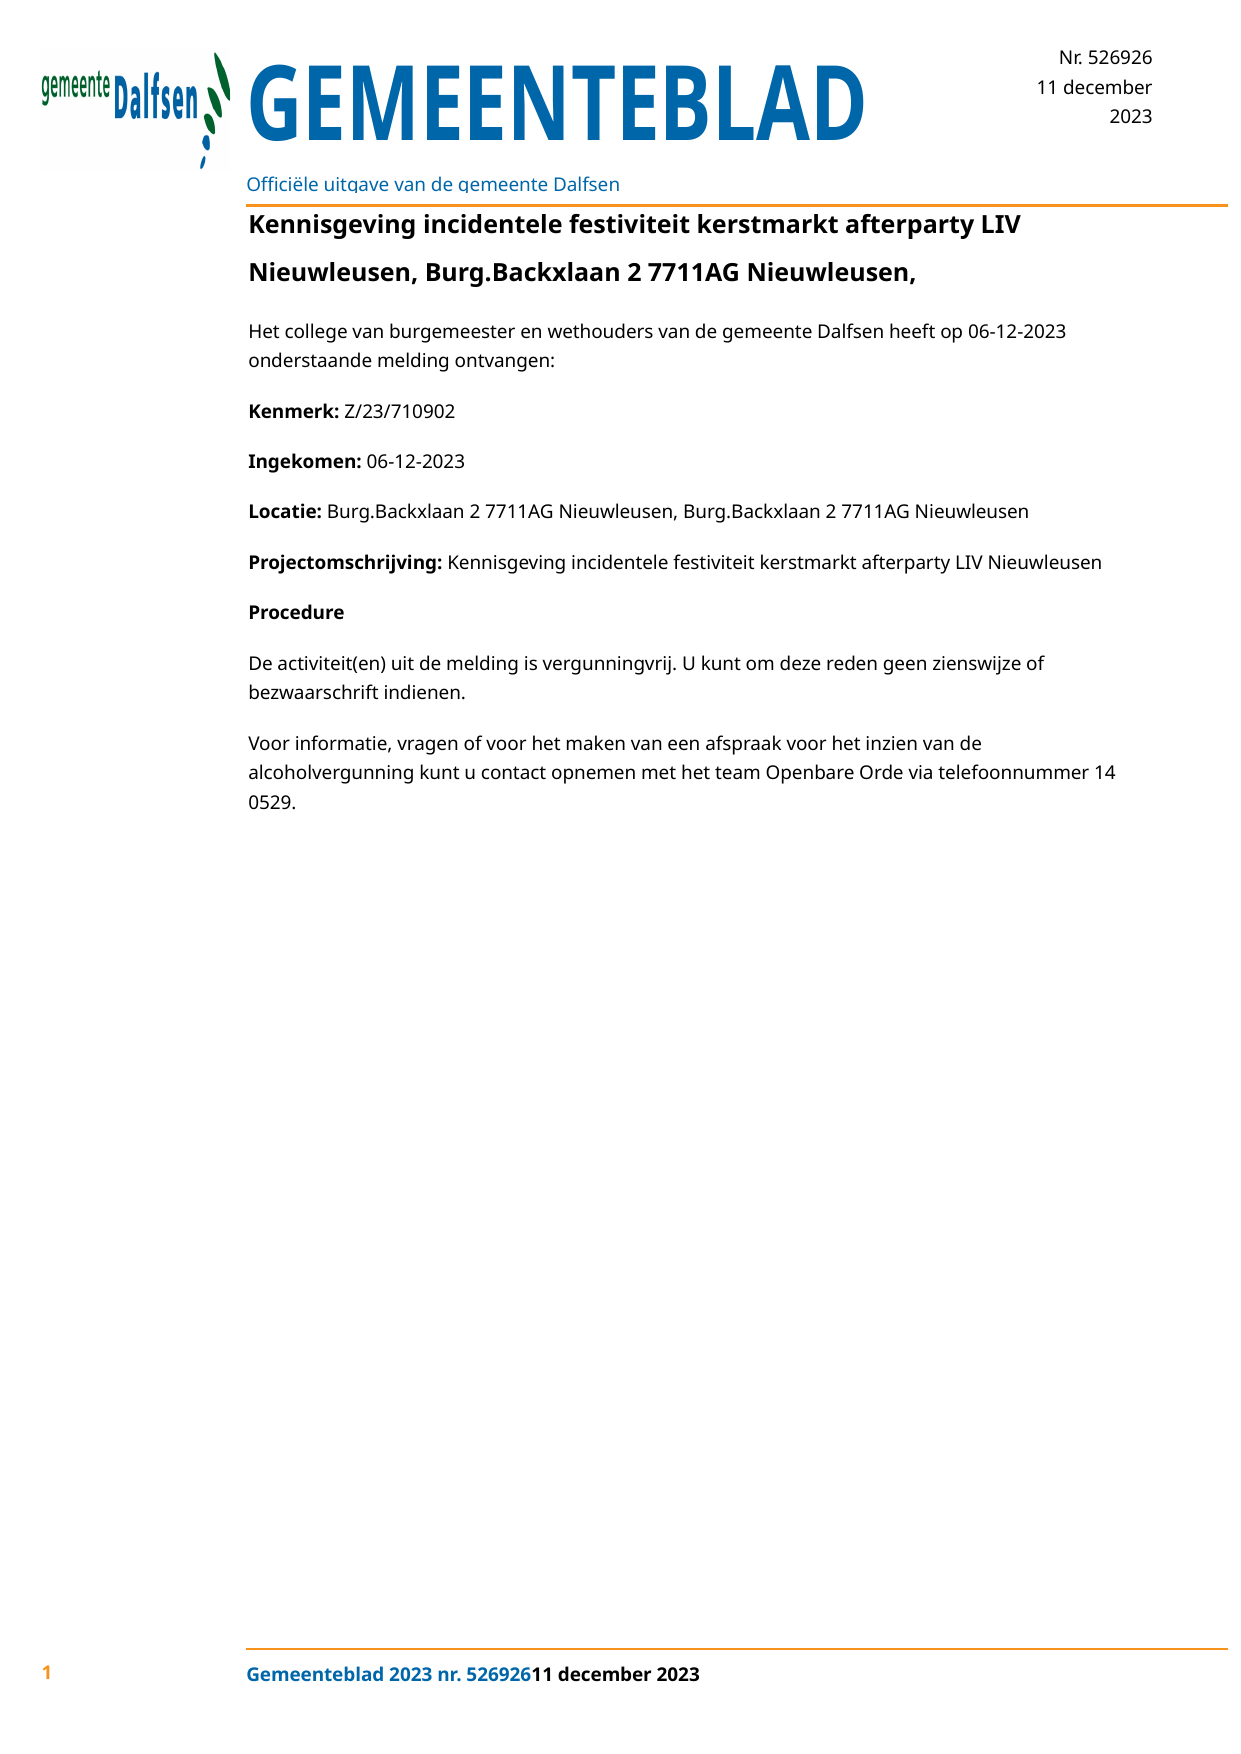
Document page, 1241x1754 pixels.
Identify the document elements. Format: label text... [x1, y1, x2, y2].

text Procedure [248, 599, 1152, 625]
picture [41, 47, 231, 172]
text Voor informatie, vragen of voor het maken van een afspraak voor het inzien van de alcoholvergunning kunt u contact opnemen met het team Openbare Orde via telefoonnummer 14 0529. [248, 730, 1152, 815]
text Kennisgeving incidentele festiviteit kerstmarkt afterparty LIV Nieuwleusen, Burg.Backxlaan 2 7711AG Nieuwleusen, [248, 207, 1152, 288]
text Locatie: Burg.Backxlaan 2 7711AG Nieuwleusen, Burg.Backxlaan 2 7711AG Nieuwleusen [248, 499, 1152, 524]
text Projectomschrijving: Kennisgeving incidentele festiviteit kerstmarkt afterparty LIV Nieuwleusen [248, 549, 1152, 575]
text Het college van burgemeester en wethouders van de gemeente Dalfsen heeft op 06-12-2023 onderstaande melding ontvangen: [248, 318, 1152, 373]
text De activiteit(en) uit de melding is vergunningvrij. U kunt om deze reden geen zienswijze of bezwaarschrift indienen. [248, 650, 1152, 705]
text Kenmerk: Z/23/710902 [248, 398, 1152, 424]
text Ingekomen: 06-12-2023 [248, 448, 1152, 474]
